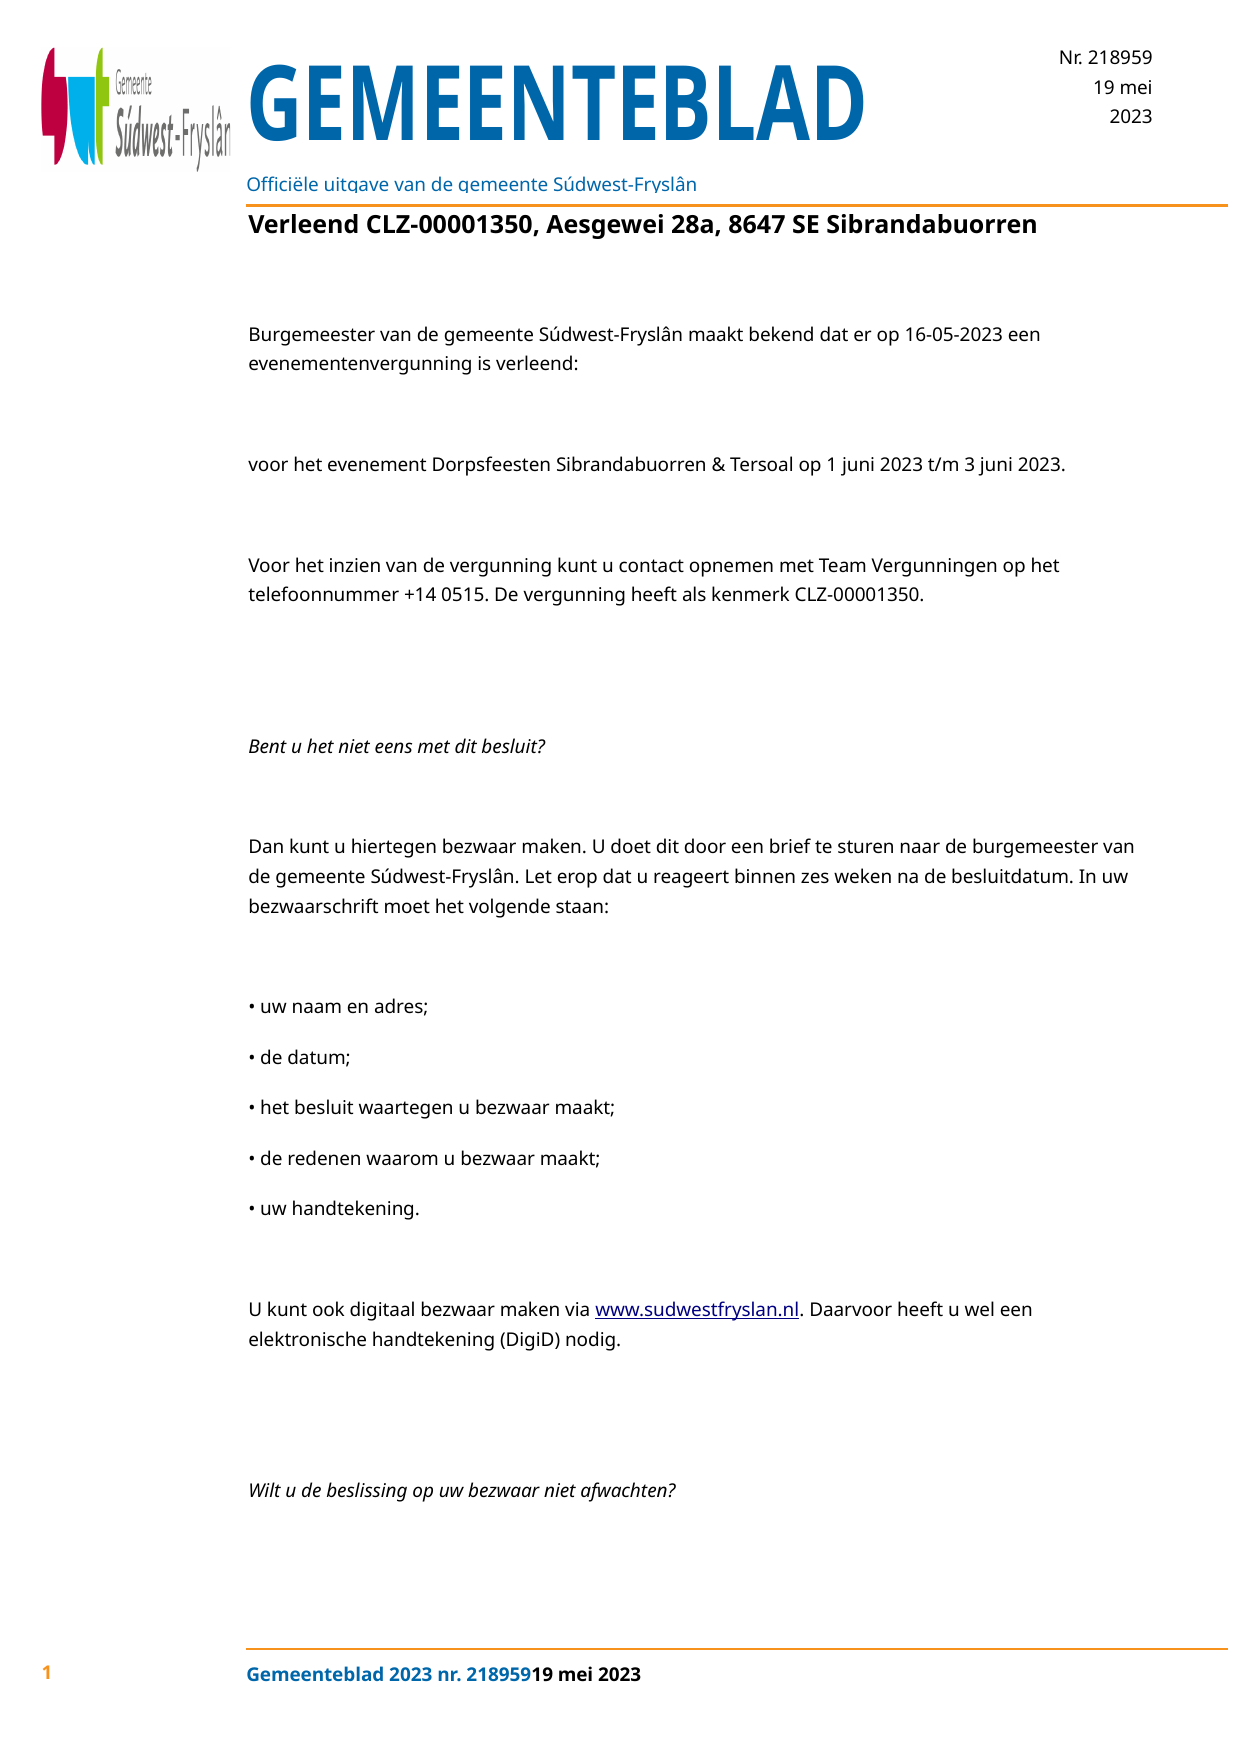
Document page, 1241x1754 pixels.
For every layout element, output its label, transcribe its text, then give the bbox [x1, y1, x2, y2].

text • de datum; [248, 1044, 1152, 1070]
text • de redenen waarom u bezwaar maakt; [248, 1145, 1152, 1171]
text • uw handtekening. [248, 1195, 1152, 1221]
text U kunt ook digitaal bezwaar maken via www.sudwestfryslan.nl. Daarvoor heeft u wel een elektronische handtekening (DigiD) nodig. [248, 1296, 1152, 1351]
text Voor het inzien van de vergunning kunt u contact opnemen met Team Vergunningen op het telefoonnummer +14 0515. De vergunning heeft als kenmerk CLZ-00001350. [248, 552, 1152, 607]
text voor het evenement Dorpsfeesten Sibrandabuorren & Tersoal op 1 juni 2023 t/m 3 juni 2023. [248, 451, 1152, 477]
picture [41, 47, 231, 172]
text Wilt u de beslissing op uw bezwaar niet afwachten? [248, 1477, 1152, 1503]
text Bent u het niet eens met dit besluit? [248, 733, 1152, 758]
text • het besluit waartegen u bezwaar maakt; [248, 1094, 1152, 1120]
text Verleend CLZ-00001350, Aesgewei 28a, 8647 SE Sibrandabuorren [248, 207, 1152, 241]
text Burgemeester van de gemeente Súdwest-Fryslân maakt bekend dat er op 16-05-2023 een evenementenvergunning is verleend: [248, 321, 1152, 376]
text • uw naam en adres; [248, 994, 1152, 1019]
text Dan kunt u hiertegen bezwaar maken. U doet dit door een brief te sturen naar de burgemeester van de gemeente Súdwest-Fryslân. Let erop dat u reageert binnen zes weken na de besluitdatum. In uw bezwaarschrift moet het volgende staan: [248, 834, 1152, 918]
